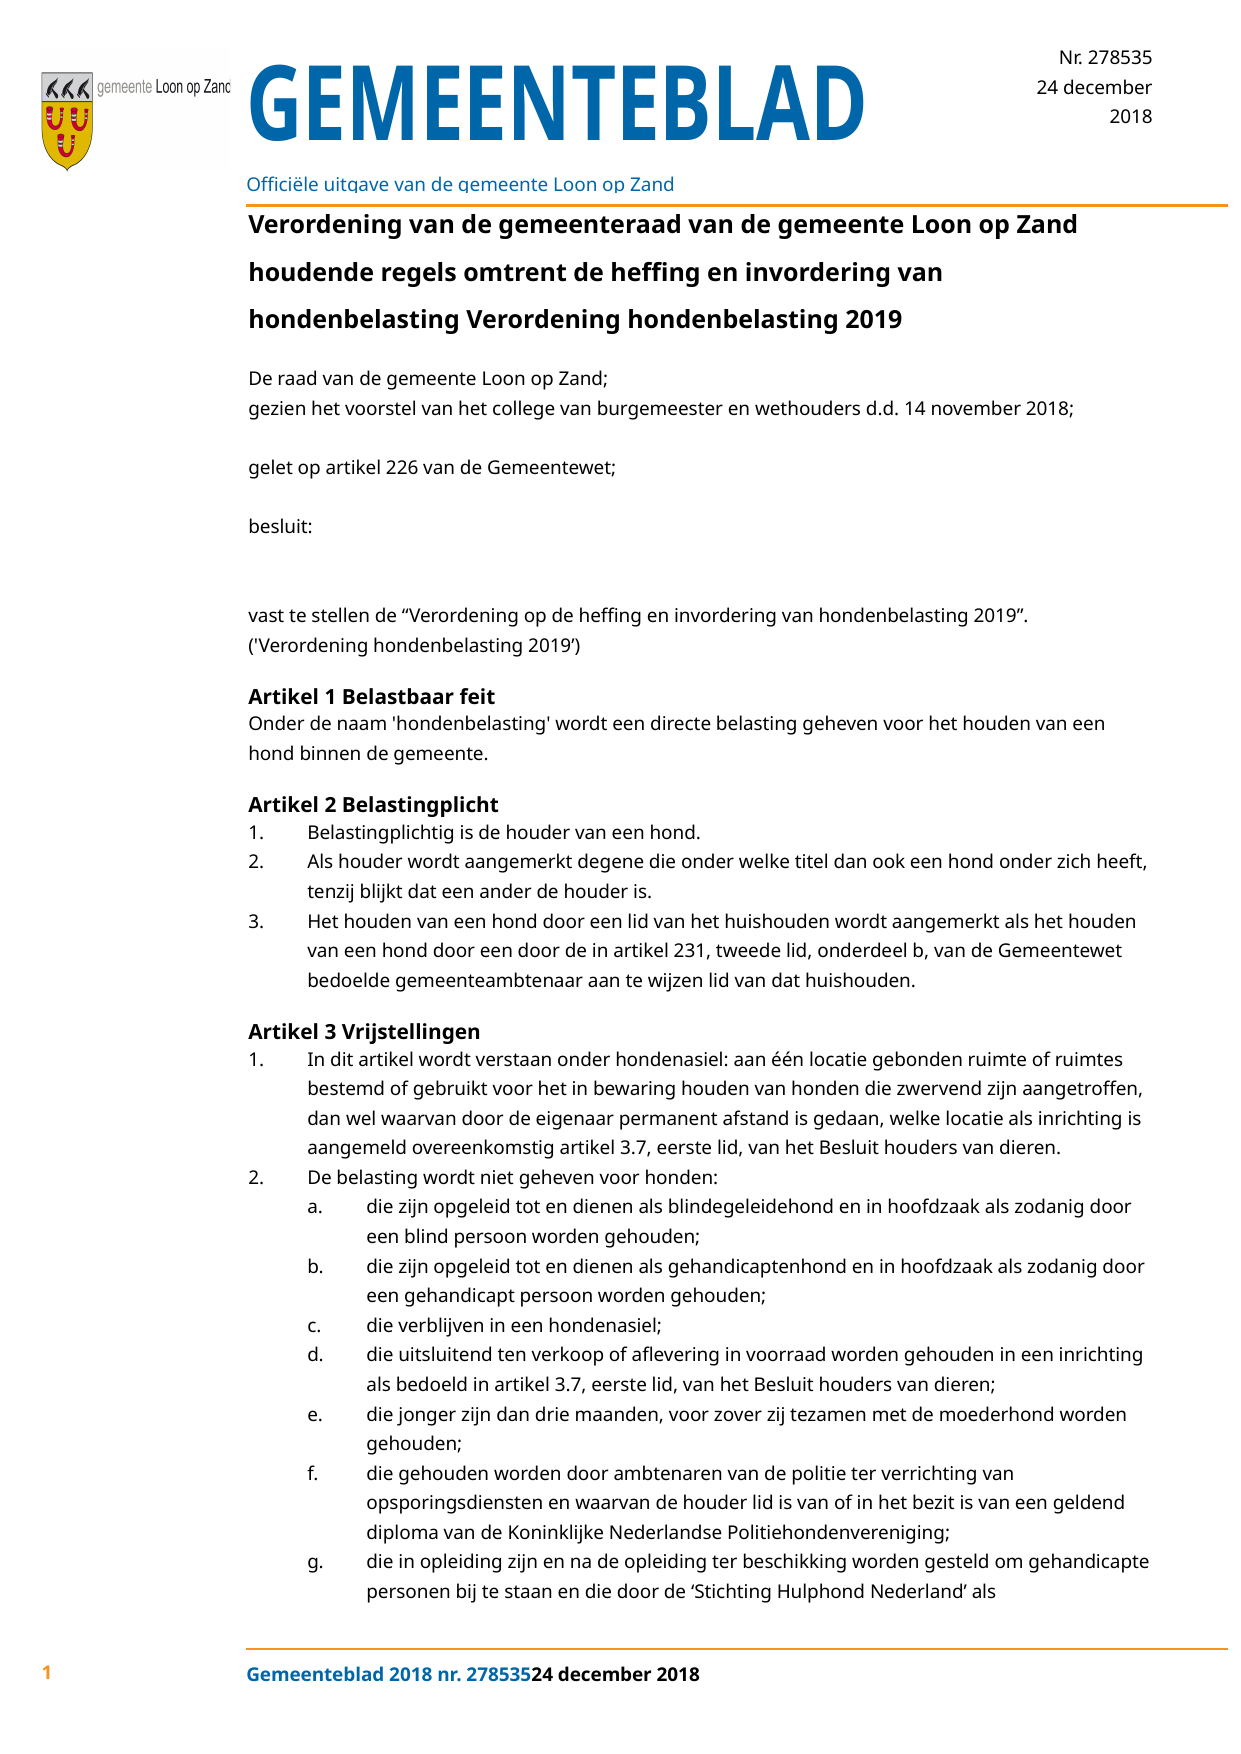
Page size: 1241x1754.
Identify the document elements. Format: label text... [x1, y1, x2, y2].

text besluit: [248, 513, 1152, 539]
list Als houder wordt aangemerkt degene die onder welke titel dan ook een hond onder zich heeft, tenzij blijkt dat een ander de houder is. [248, 849, 1152, 904]
text Artikel 3 Vrijstellingen [248, 1017, 1152, 1046]
list Het houden van een hond door een lid van het huishouden wordt aangemerkt als het houden van een hond door een door de in artikel 231, tweede lid, onderdeel b, van de Gemeentewet bedoelde gemeenteambtenaar aan te wijzen lid van dat huishouden. [248, 908, 1152, 993]
text vast te stellen de “Verordening op de heffing en invordering van hondenbelasting 2019”. ('Verordening hondenbelasting 2019’) [248, 602, 1152, 657]
text Verordening van de gemeenteraad van de gemeente Loon op Zand houdende regels omtrent de heffing en invordering van hondenbelasting Verordening hondenbelasting 2019 [248, 207, 1152, 336]
picture [41, 47, 231, 172]
list die zijn opgeleid tot en dienen als blindegeleidehond en in hoofdzaak als zodanig door een blind persoon worden gehouden; [307, 1194, 1152, 1249]
text Onder de naam 'hondenbelasting' wordt een directe belasting geheven voor het houden van een hond binnen de gemeente. [248, 711, 1152, 766]
list Belastingplichtig is de houder van een hond. [248, 819, 1152, 845]
list die zijn opgeleid tot en dienen als gehandicaptenhond en in hoofdzaak als zodanig door een gehandicapt persoon worden gehouden; [307, 1253, 1152, 1308]
text gezien het voorstel van het college van burgemeester en wethouders d.d. 14 november 2018; [248, 395, 1152, 421]
text Artikel 2 Belastingplicht [248, 791, 1152, 819]
text Artikel 1 Belastbaar feit [248, 682, 1152, 711]
list In dit artikel wordt verstaan onder hondenasiel: aan één locatie gebonden ruimte of ruimtes bestemd of gebruikt voor het in bewaring houden van honden die zwervend zijn aangetroffen, dan wel waarvan door de eigenaar permanent afstand is gedaan, welke locatie als inrichting is aangemeld overeenkomstig artikel 3.7, eerste lid, van het Besluit houders van dieren. [248, 1046, 1152, 1160]
list die uitsluitend ten verkoop of aflevering in voorraad worden gehouden in een inrichting als bedoeld in artikel 3.7, eerste lid, van het Besluit houders van dieren; [307, 1342, 1152, 1397]
list De belasting wordt niet geheven voor honden: [248, 1164, 1152, 1190]
list die in opleiding zijn en na de opleiding ter beschikking worden gesteld om gehandicapte personen bij te staan en die door de ‘Stichting Hulphond Nederland’ als [307, 1549, 1152, 1604]
list die gehouden worden door ambtenaren van de politie ter verrichting van opsporingsdiensten en waarvan de houder lid is van of in het bezit is van een geldend diploma van de Koninklijke Nederlandse Politiehondenvereniging; [307, 1460, 1152, 1545]
text De raad van de gemeente Loon op Zand; [248, 366, 1152, 391]
list die verblijven in een hondenasiel; [307, 1312, 1152, 1338]
list die jonger zijn dan drie maanden, voor zover zij tezamen met de moederhond worden gehouden; [307, 1401, 1152, 1456]
text gelet op artikel 226 van de Gemeentewet; [248, 454, 1152, 480]
